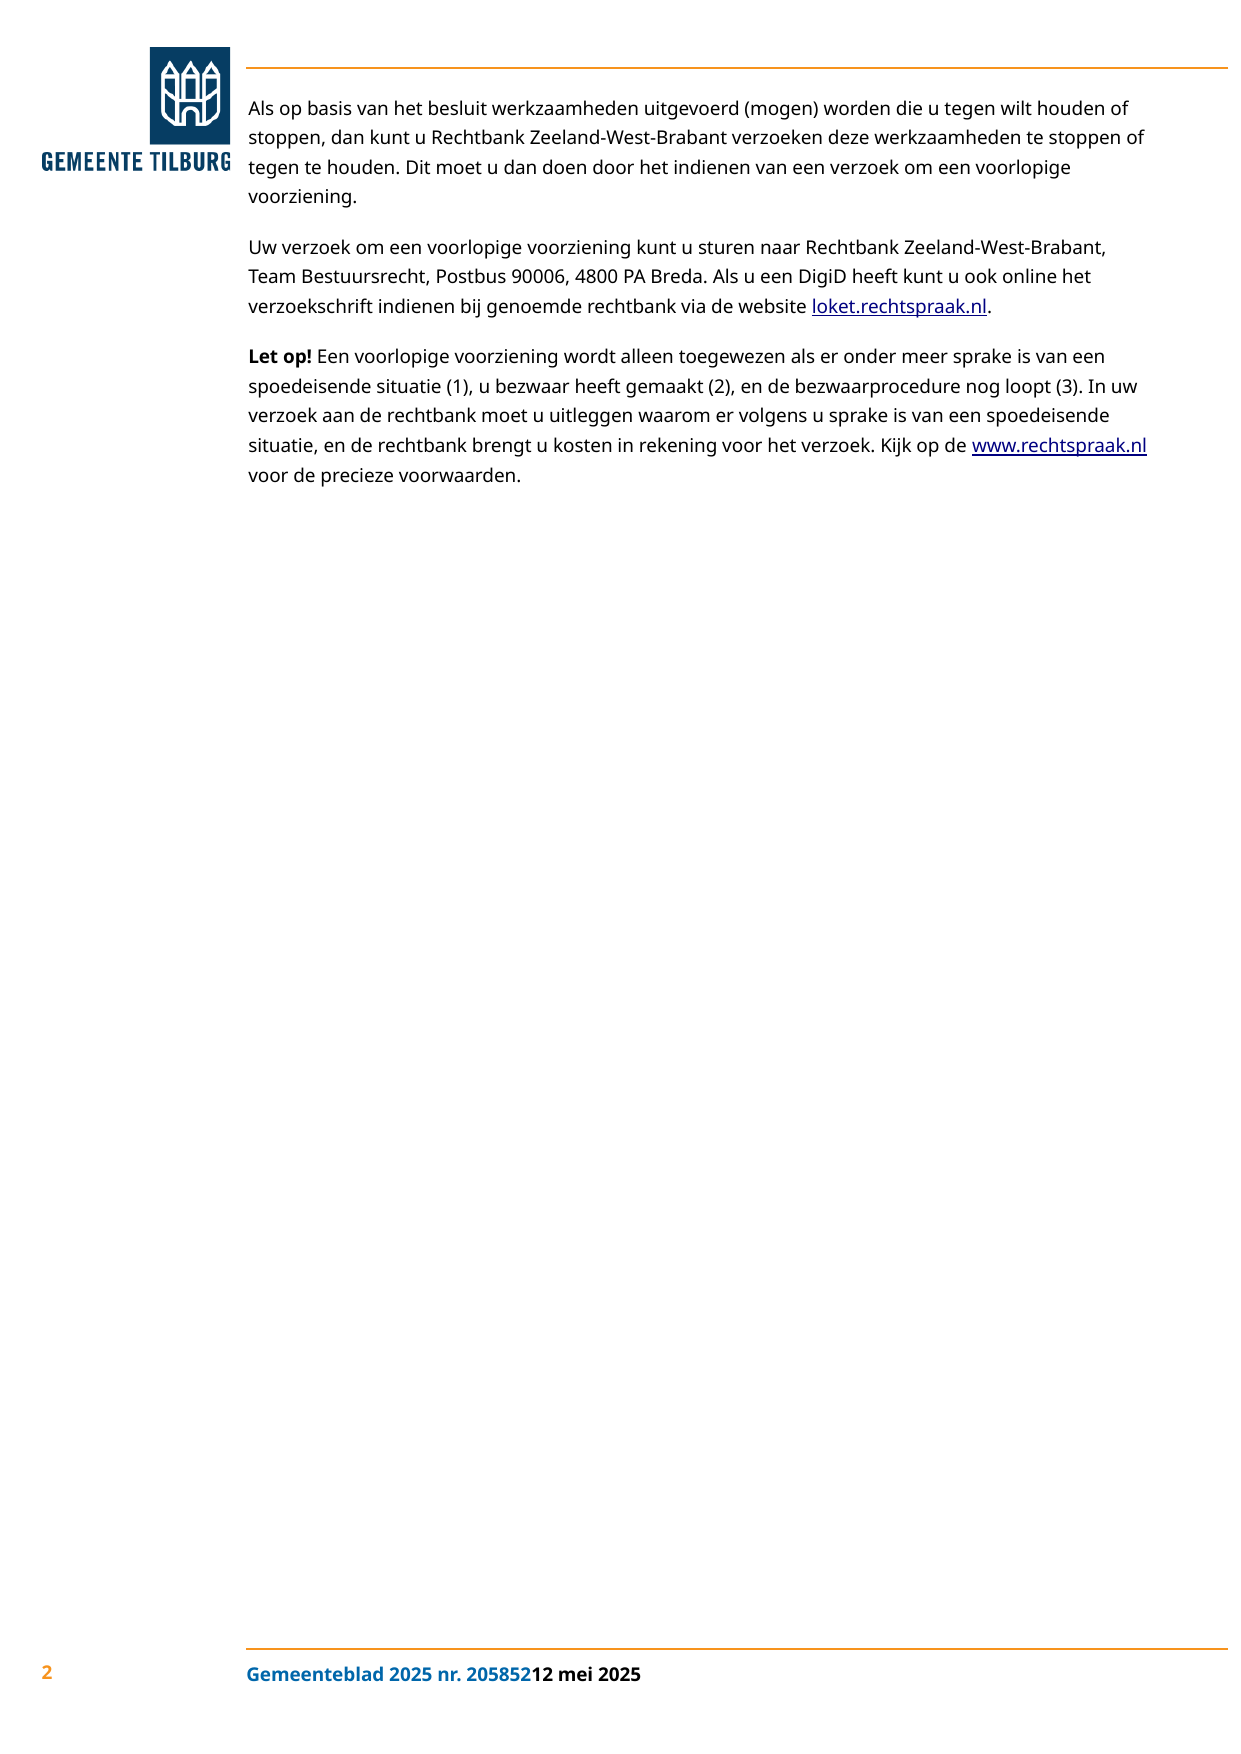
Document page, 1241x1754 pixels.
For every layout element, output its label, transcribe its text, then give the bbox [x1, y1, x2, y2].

text Let op! Een voorlopige voorziening wordt alleen toegewezen als er onder meer sprake is van een spoedeisende situatie (1), u bezwaar heeft gemaakt (2), en de bezwaarprocedure nog loopt (3). In uw verzoek aan de rechtbank moet u uitleggen waarom er volgens u sprake is van een spoedeisende situatie, en de rechtbank brengt u kosten in rekening voor het verzoek. Kijk op de www.rechtspraak.nl voor de precieze voorwaarden. [248, 343, 1152, 488]
picture [41, 47, 231, 172]
text Uw verzoek om een voorlopige voorziening kunt u sturen naar Rechtbank Zeeland-West-Brabant, Team Bestuursrecht, Postbus 90006, 4800 PA Breda. Als u een DigiD heeft kunt u ook online het verzoekschrift indienen bij genoemde rechtbank via de website loket.rechtspraak.nl. [248, 234, 1152, 319]
text Als op basis van het besluit werkzaamheden uitgevoerd (mogen) worden die u tegen wilt houden of stoppen, dan kunt u Rechtbank Zeeland-West-Brabant verzoeken deze werkzaamheden te stoppen of tegen te houden. Dit moet u dan doen door het indienen van een verzoek om een voorlopige voorziening. [248, 95, 1152, 209]
